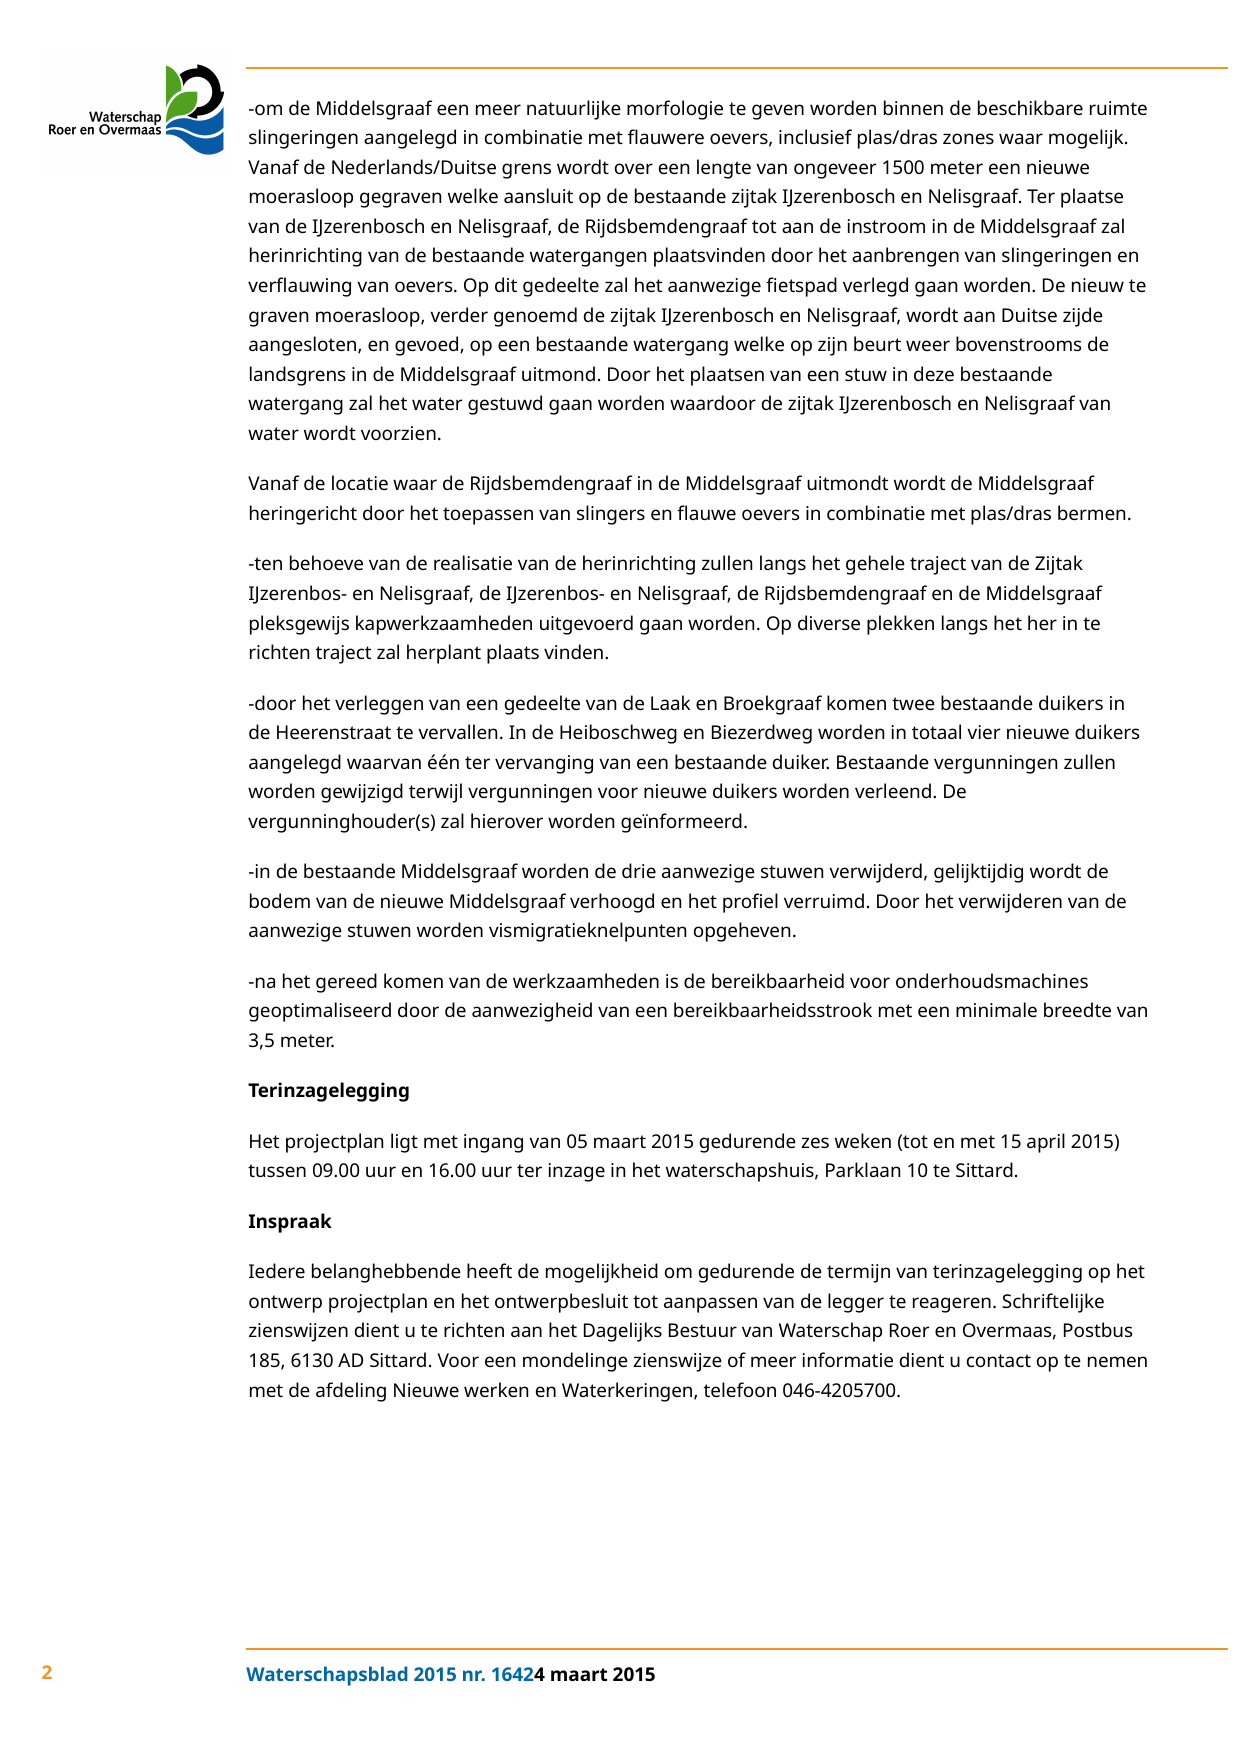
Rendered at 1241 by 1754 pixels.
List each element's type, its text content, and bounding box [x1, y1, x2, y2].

text -door het verleggen van een gedeelte van de Laak en Broekgraaf komen twee bestaande duikers in de Heerenstraat te vervallen. In de Heiboschweg en Biezerdweg worden in totaal vier nieuwe duikers aangelegd waarvan één ter vervanging van een bestaande duiker. Bestaande vergunningen zullen worden gewijzigd terwijl vergunningen voor nieuwe duikers worden verleend. De vergunninghouder(s) zal hierover worden geïnformeerd. [248, 690, 1152, 834]
text -na het gereed komen van de werkzaamheden is de bereikbaarheid voor onderhoudsmachines geoptimaliseerd door de aanwezigheid van een bereikbaarheidsstrook met een minimale breedte van 3,5 meter. [248, 968, 1152, 1053]
text -om de Middelsgraaf een meer natuurlijke morfologie te geven worden binnen de beschikbare ruimte slingeringen aangelegd in combinatie met flauwere oevers, inclusief plas/dras zones waar mogelijk. Vanaf de Nederlands/Duitse grens wordt over een lengte van ongeveer 1500 meter een nieuwe moerasloop gegraven welke aansluit op de bestaande zijtak IJzerenbosch en Nelisgraaf. Ter plaatse van de IJzerenbosch en Nelisgraaf, de Rijdsbemdengraaf tot aan de instroom in de Middelsgraaf zal herinrichting van de bestaande watergangen plaatsvinden door het aanbrengen van slingeringen en verflauwing van oevers. Op dit gedeelte zal het aanwezige fietspad verlegd gaan worden. De nieuw te graven moerasloop, verder genoemd de zijtak IJzerenbosch en Nelisgraaf, wordt aan Duitse zijde aangesloten, en gevoed, op een bestaande watergang welke op zijn beurt weer bovenstrooms de landsgrens in de Middelsgraaf uitmond. Door het plaatsen van een stuw in deze bestaande watergang zal het water gestuwd gaan worden waardoor de zijtak IJzerenbosch en Nelisgraaf van water wordt voorzien. [248, 95, 1152, 446]
text Het projectplan ligt met ingang van 05 maart 2015 gedurende zes weken (tot en met 15 april 2015) tussen 09.00 uur en 16.00 uur ter inzage in het waterschapshuis, Parklaan 10 te Sittard. [248, 1128, 1152, 1183]
text Inspraak [248, 1208, 1152, 1234]
text -in de bestaande Middelsgraaf worden de drie aanwezige stuwen verwijderd, gelijktijdig wordt de bodem van de nieuwe Middelsgraaf verhoogd en het profiel verruimd. Door het verwijderen van de aanwezige stuwen worden vismigratieknelpunten opgeheven. [248, 858, 1152, 943]
picture [41, 47, 231, 172]
text Iedere belanghebbende heeft de mogelijkheid om gedurende de termijn van terinzagelegging op het ontwerp projectplan en het ontwerpbesluit tot aanpassen van de legger te reageren. Schriftelijke zienswijzen dient u te richten aan het Dagelijks Bestuur van Waterschap Roer en Overmaas, Postbus 185, 6130 AD Sittard. Voor een mondelinge zienswijze of meer informatie dient u contact op te nemen met de afdeling Nieuwe werken en Waterkeringen, telefoon 046-4205700. [248, 1258, 1152, 1403]
text -ten behoeve van de realisatie van de herinrichting zullen langs het gehele traject van de Zijtak IJzerenbos- en Nelisgraaf, de IJzerenbos- en Nelisgraaf, de Rijdsbemdengraaf en de Middelsgraaf pleksgewijs kapwerkzaamheden uitgevoerd gaan worden. Op diverse plekken langs het her in te richten traject zal herplant plaats vinden. [248, 551, 1152, 665]
text Terinzagelegging [248, 1078, 1152, 1103]
text Vanaf de locatie waar de Rijdsbemdengraaf in de Middelsgraaf uitmondt wordt de Middelsgraaf heringericht door het toepassen van slingers en flauwe oevers in combinatie met plas/dras bermen. [248, 471, 1152, 526]
